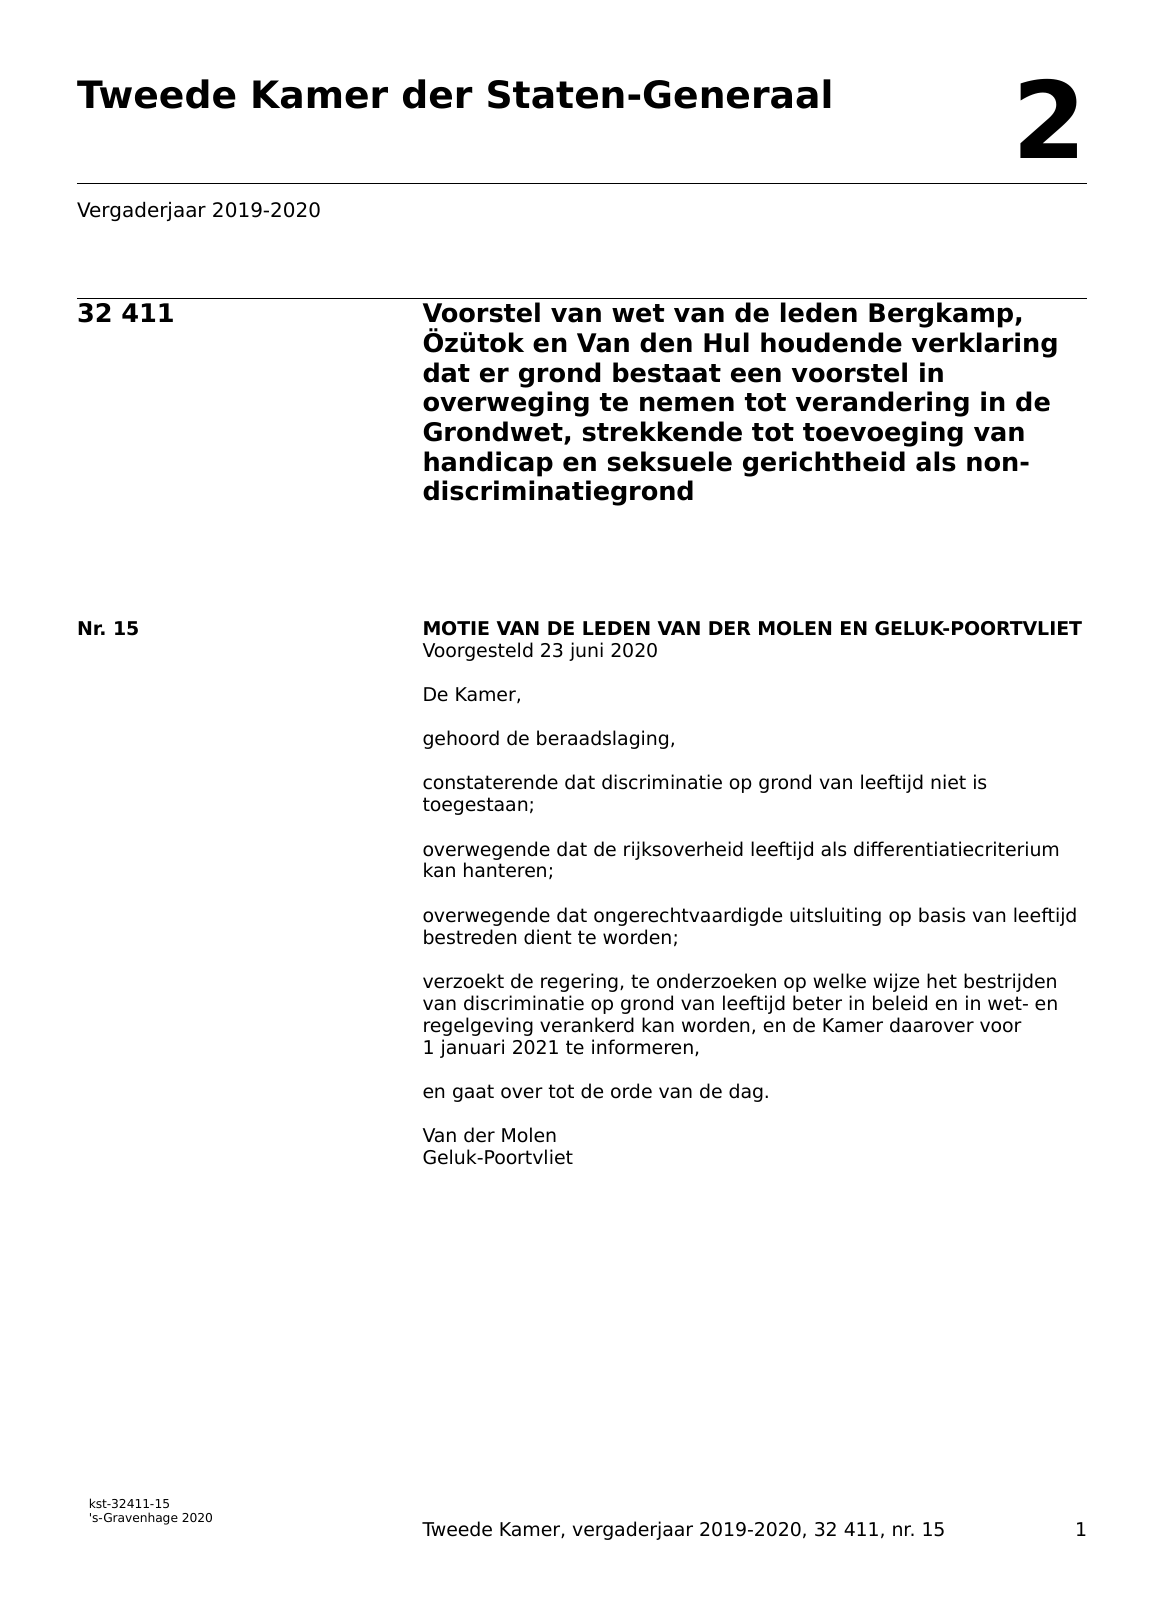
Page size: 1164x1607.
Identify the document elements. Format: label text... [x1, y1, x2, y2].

text constaterende dat discriminatie op grond van leeftijd niet is toegestaan; [422, 772, 1087, 816]
text overwegende dat de rijksoverheid leeftijd als differentiatiecriterium kan hanteren; [422, 838, 1087, 882]
text gehoord de beraadslaging, [422, 728, 1087, 750]
text 's-Gravenhage 2020 [88, 1511, 323, 1525]
text Voorgesteld 23 juni 2020 [422, 640, 1087, 662]
subtitle Nr. 15 MOTIE VAN DE LEDEN VAN DER MOLEN EN GELUK-POORTVLIET [77, 618, 1087, 640]
table_header Tweede Kamer der Staten-Generaal [77, 59, 886, 183]
text overwegende dat ongerechtvaardigde uitsluiting op basis van leeftijd bestreden dient te worden; [422, 904, 1087, 948]
text De Kamer, [422, 684, 1087, 706]
table_cell Vergaderjaar 2019-2020 [77, 184, 1087, 298]
text Geluk-Poortvliet [422, 1147, 1087, 1169]
text Van der Molen [422, 1125, 1087, 1147]
text kst-32411-15 [88, 1497, 323, 1511]
text en gaat over tot de orde van de dag. [422, 1081, 1087, 1103]
table_header 2 [886, 59, 1087, 183]
text verzoekt de regering, te onderzoeken op welke wijze het bestrijden van discriminatie op grond van leeftijd beter in beleid en in wet- en regelgeving verankerd kan worden, en de Kamer daarover voor 1 januari 2021 te informeren, [422, 971, 1087, 1059]
subtitle 32 411 Voorstel van wet van de leden Bergkamp, Özütok en Van den Hul houdende verklaring dat er grond bestaat een voorstel in overweging te nemen tot verandering in de Grondwet, strekkende tot toevoeging van handicap en seksuele gerichtheid als non-discriminatiegrond [77, 299, 1087, 507]
